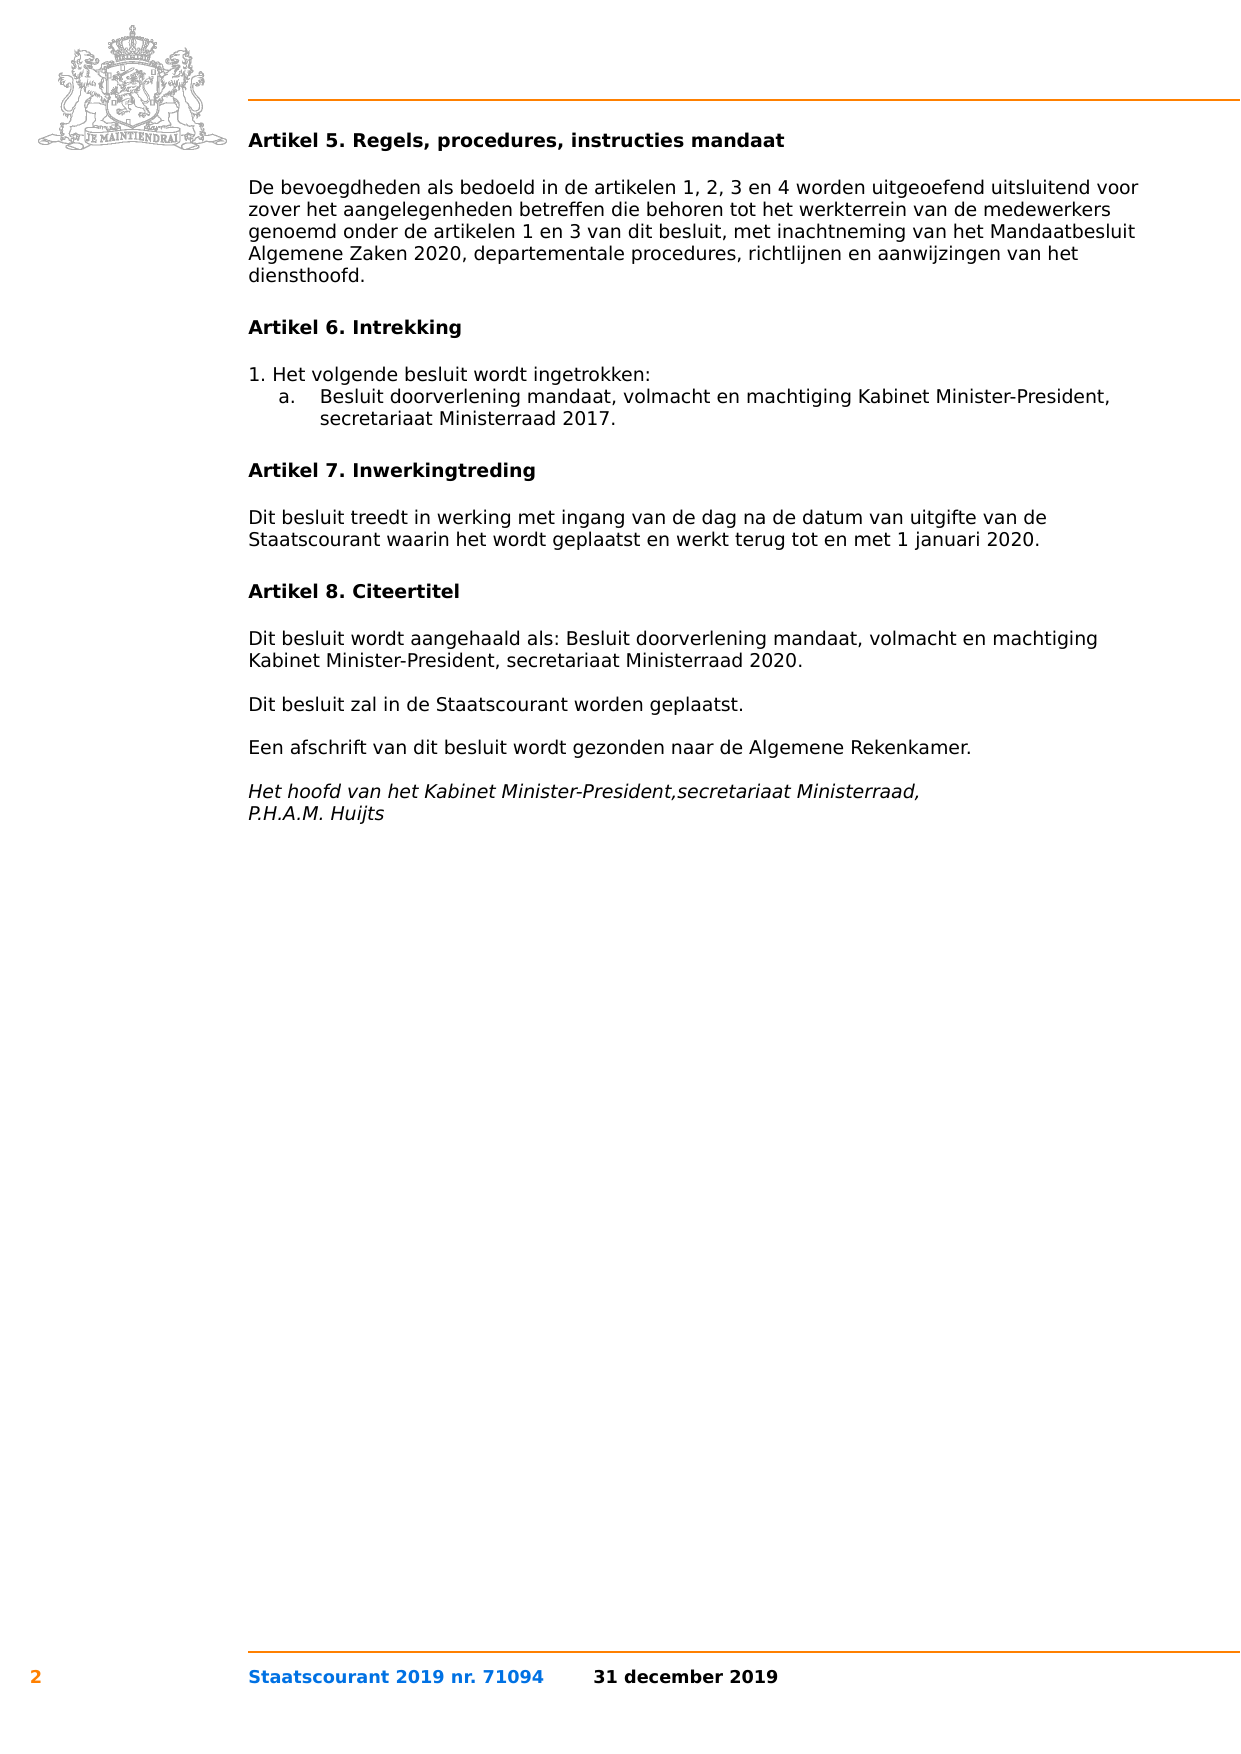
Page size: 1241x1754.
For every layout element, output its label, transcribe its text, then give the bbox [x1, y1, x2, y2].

subtitle Artikel 5. Regels, procedures, instructies mandaat [248, 130, 1163, 152]
text 1. Het volgende besluit wordt ingetrokken: [248, 364, 1163, 386]
text Het hoofd van het Kabinet Minister-President,secretariaat Ministerraad, P.H.A.M. Huijts [248, 781, 1163, 825]
subtitle Artikel 8. Citeertitel [248, 581, 1163, 603]
text Dit besluit treedt in werking met ingang van de dag na de datum van uitgifte van de Staatscourant waarin het wordt geplaatst en werkt terug tot en met 1 januari 2020. [248, 507, 1163, 551]
text Dit besluit wordt aangehaald als: Besluit doorverlening mandaat, volmacht en machtiging Kabinet Minister-President, secretariaat Ministerraad 2020. [248, 628, 1163, 672]
subtitle Artikel 6. Intrekking [248, 317, 1163, 339]
text De bevoegdheden als bedoeld in de artikelen 1, 2, 3 en 4 worden uitgeoefend uitsluitend voor zover het aangelegenheden betreffen die behoren tot het werkterrein van de medewerkers genoemd onder de artikelen 1 en 3 van dit besluit, met inachtneming van het Mandaatbesluit Algemene Zaken 2020, departementale procedures, richtlijnen en aanwijzingen van het diensthoofd. [248, 177, 1163, 287]
picture [38, 25, 227, 150]
text Dit besluit zal in de Staatscourant worden geplaatst. [248, 693, 1163, 715]
subtitle Artikel 7. Inwerkingtreding [248, 460, 1163, 482]
text a. Besluit doorverlening mandaat, volmacht en machtiging Kabinet Minister-President, secretariaat Ministerraad 2017. [278, 386, 1163, 430]
text Een afschrift van dit besluit wordt gezonden naar de Algemene Rekenkamer. [248, 737, 1163, 759]
